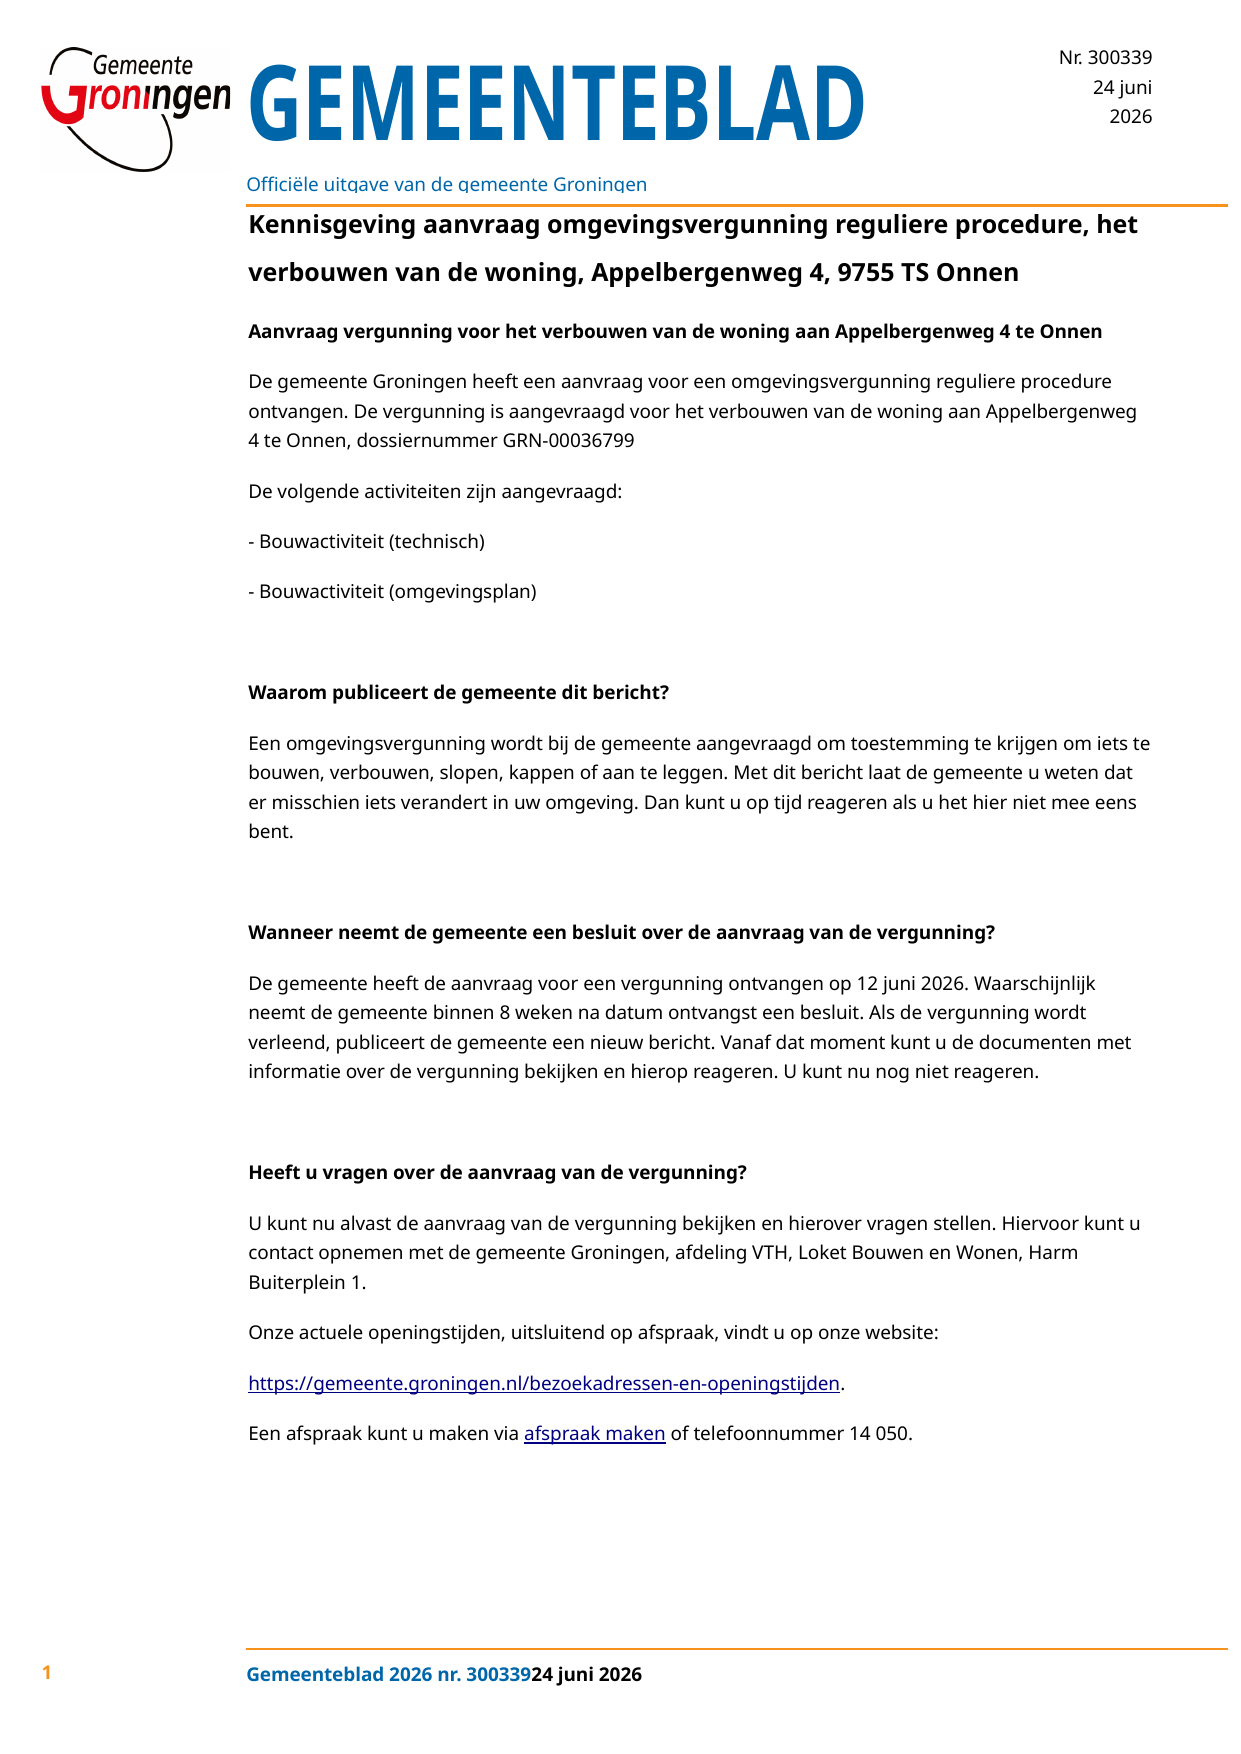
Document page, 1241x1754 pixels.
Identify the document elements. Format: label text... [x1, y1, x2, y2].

text Wanneer neemt de gemeente een besluit over de aanvraag van de vergunning? [248, 919, 1152, 945]
text Aanvraag vergunning voor het verbouwen van de woning aan Appelbergenweg 4 te Onnen [248, 318, 1152, 344]
picture [41, 47, 231, 172]
text De gemeente Groningen heeft een aanvraag voor een omgevingsvergunning reguliere procedure ontvangen. De vergunning is aangevraagd voor het verbouwen van de woning aan Appelbergenweg 4 te Onnen, dossiernummer GRN-00036799 [248, 368, 1152, 453]
text Kennisgeving aanvraag omgevingsvergunning reguliere procedure, het verbouwen van de woning, Appelbergenweg 4, 9755 TS Onnen [248, 207, 1152, 288]
text - Bouwactiviteit (omgevingsplan) [248, 579, 1152, 604]
text Waarom publiceert de gemeente dit bericht? [248, 679, 1152, 705]
text https://gemeente.groningen.nl/bezoekadressen-en-openingstijden. [248, 1370, 1152, 1396]
text Heeft u vragen over de aanvraag van de vergunning? [248, 1159, 1152, 1185]
text - Bouwactiviteit (technisch) [248, 528, 1152, 554]
text De volgende activiteiten zijn aangevraagd: [248, 478, 1152, 504]
text Een omgevingsvergunning wordt bij de gemeente aangevraagd om toestemming te krijgen om iets te bouwen, verbouwen, slopen, kappen of aan te leggen. Met dit bericht laat de gemeente u weten dat er misschien iets verandert in uw omgeving. Dan kunt u op tijd reageren als u het hier niet mee eens bent. [248, 730, 1152, 844]
text Onze actuele openingstijden, uitsluitend op afspraak, vindt u op onze website: [248, 1319, 1152, 1345]
text U kunt nu alvast de aanvraag van de vergunning bekijken en hierover vragen stellen. Hiervoor kunt u contact opnemen met de gemeente Groningen, afdeling VTH, Loket Bouwen en Wonen, Harm Buiterplein 1. [248, 1210, 1152, 1295]
text De gemeente heeft de aanvraag voor een vergunning ontvangen op 12 juni 2026. Waarschijnlijk neemt de gemeente binnen 8 weken na datum ontvangst een besluit. Als de vergunning wordt verleend, publiceert de gemeente een nieuw bericht. Vanaf dat moment kunt u de documenten met informatie over de vergunning bekijken en hierop reageren. U kunt nu nog niet reageren. [248, 970, 1152, 1084]
text Een afspraak kunt u maken via afspraak maken of telefoonnummer 14 050. [248, 1420, 1152, 1446]
